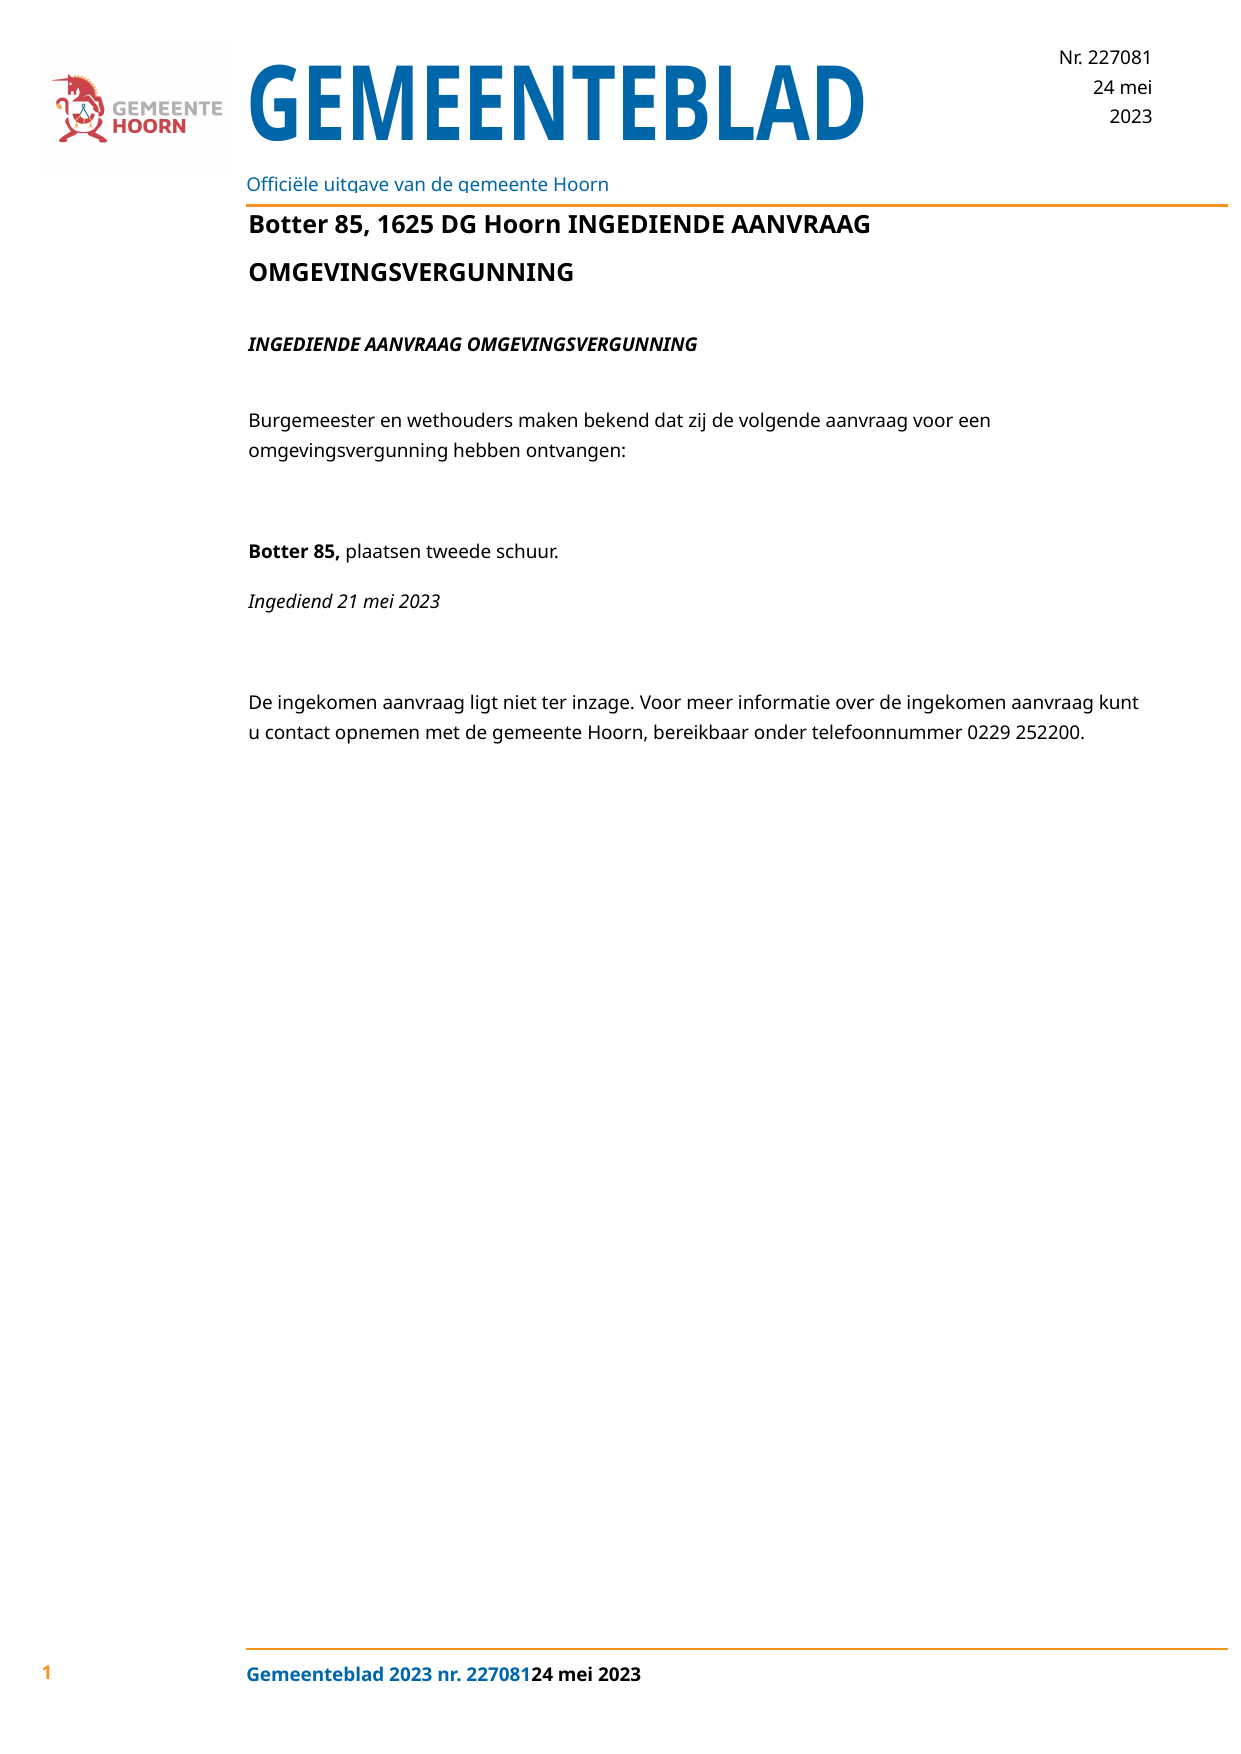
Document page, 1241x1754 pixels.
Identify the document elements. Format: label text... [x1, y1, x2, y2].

text Botter 85, 1625 DG Hoorn INGEDIENDE AANVRAAG OMGEVINGSVERGUNNING [248, 207, 1152, 288]
text Ingediend 21 mei 2023 [248, 588, 1152, 614]
text De ingekomen aanvraag ligt niet ter inzage. Voor meer informatie over de ingekomen aanvraag kunt u contact opnemen met de gemeente Hoorn, bereikbaar onder telefoonnummer 0229 252200. [248, 689, 1152, 744]
text Burgemeester en wethouders maken bekend dat zij de volgende aanvraag voor een omgevingsvergunning hebben ontvangen: [248, 408, 1152, 463]
picture [41, 47, 231, 172]
text INGEDIENDE AANVRAAG OMGEVINGSVERGUNNING [248, 331, 1152, 357]
text Botter 85, plaatsen tweede schuur. [248, 538, 1152, 564]
